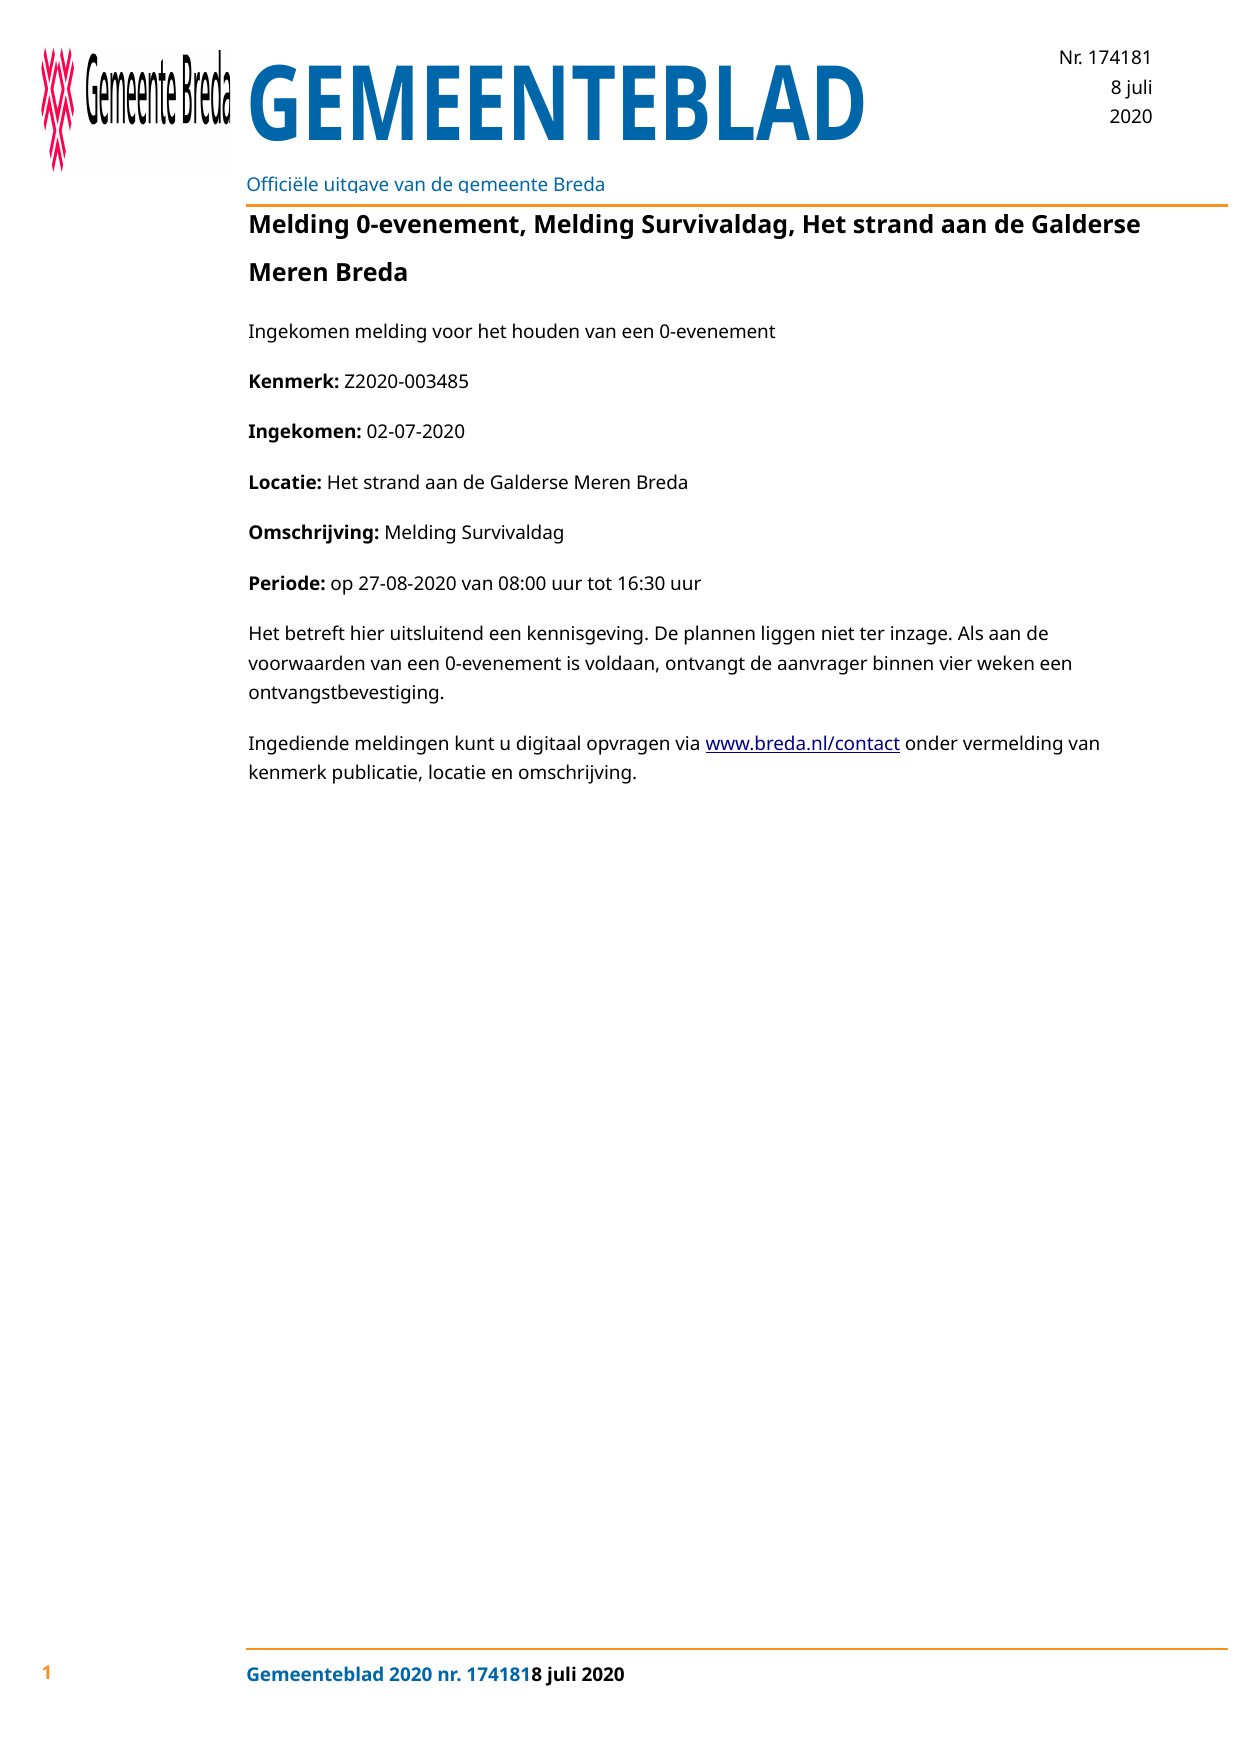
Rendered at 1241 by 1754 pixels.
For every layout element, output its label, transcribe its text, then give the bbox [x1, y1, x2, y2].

text Ingekomen: 02-07-2020 [248, 419, 1152, 444]
text Ingekomen melding voor het houden van een 0-evenement [248, 318, 1152, 344]
text Ingediende meldingen kunt u digitaal opvragen via www.breda.nl/contact onder vermelding van kenmerk publicatie, locatie en omschrijving. [248, 730, 1152, 785]
text Locatie: Het strand aan de Galderse Meren Breda [248, 469, 1152, 495]
text Omschrijving: Melding Survivaldag [248, 519, 1152, 545]
text Periode: op 27-08-2020 van 08:00 uur tot 16:30 uur [248, 570, 1152, 596]
text Melding 0-evenement, Melding Survivaldag, Het strand aan de Galderse Meren Breda [248, 207, 1152, 288]
picture [41, 47, 231, 172]
text Het betreft hier uitsluitend een kennisgeving. De plannen liggen niet ter inzage. Als aan de voorwaarden van een 0-evenement is voldaan, ontvangt de aanvrager binnen vier weken een ontvangstbevestiging. [248, 620, 1152, 705]
text Kenmerk: Z2020-003485 [248, 368, 1152, 394]
